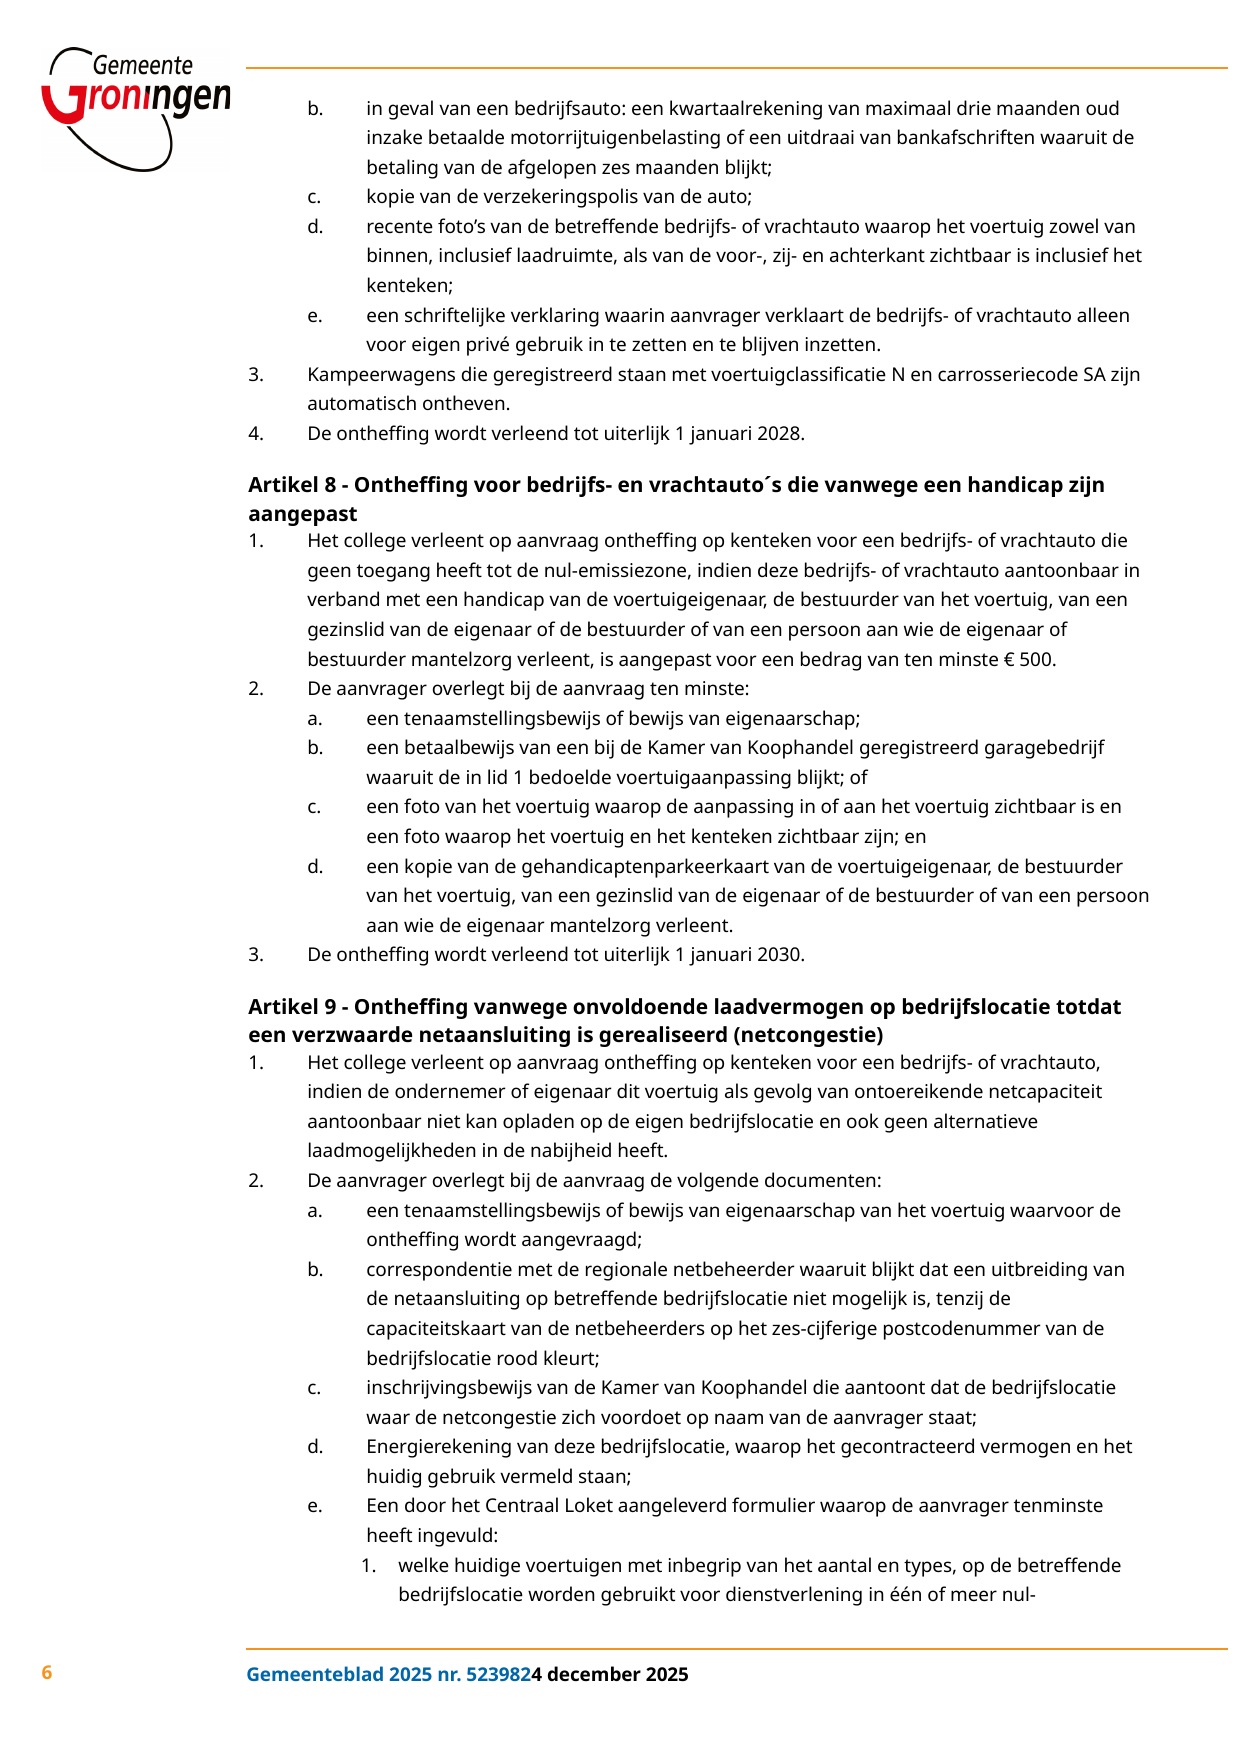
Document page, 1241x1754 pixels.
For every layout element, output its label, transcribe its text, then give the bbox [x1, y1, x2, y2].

text Artikel 8 - Ontheffing voor bedrijfs- en vrachtauto´s die vanwege een handicap zijn aangepast [248, 471, 1152, 527]
list een kopie van de gehandicaptenparkeerkaart van de voertuigeigenaar, de bestuurder van het voertuig, van een gezinslid van de eigenaar of de bestuurder of van een persoon aan wie de eigenaar mantelzorg verleent. [307, 853, 1152, 938]
list correspondentie met de regionale netbeheerder waaruit blijkt dat een uitbreiding van de netaansluiting op betreffende bedrijfslocatie niet mogelijk is, tenzij de capaciteitskaart van de netbeheerders op het zes-cijferige postcodenummer van de bedrijfslocatie rood kleurt; [307, 1256, 1152, 1371]
list Energierekening van deze bedrijfslocatie, waarop het gecontracteerd vermogen en het huidig gebruik vermeld staan; [307, 1433, 1152, 1489]
list Een door het Centraal Loket aangeleverd formulier waarop de aanvrager tenminste heeft ingevuld: [307, 1493, 1152, 1548]
list in geval van een bedrijfsauto: een kwartaalrekening van maximaal drie maanden oud inzake betaalde motorrijtuigenbelasting of een uitdraai van bankafschriften waaruit de betaling van de afgelopen zes maanden blijkt; [307, 95, 1152, 180]
list inschrijvingsbewijs van de Kamer van Koophandel die aantoont dat de bedrijfslocatie waar de netcongestie zich voordoet op naam van de aanvrager staat; [307, 1374, 1152, 1430]
list kopie van de verzekeringspolis van de auto; [307, 183, 1152, 209]
list een foto van het voertuig waarop de aanpassing in of aan het voertuig zichtbaar is en een foto waarop het voertuig en het kenteken zichtbaar zijn; en [307, 794, 1152, 849]
list Kampeerwagens die geregistreerd staan met voertuigclassificatie N en carrosseriecode SA zijn automatisch ontheven. [248, 361, 1152, 416]
text Artikel 9 - Ontheffing vanwege onvoldoende laadvermogen op bedrijfslocatie totdat een verzwaarde netaansluiting is gerealiseerd (netcongestie) [248, 992, 1152, 1049]
list welke huidige voertuigen met inbegrip van het aantal en types, op de betreffende bedrijfslocatie worden gebruikt voor dienstverlening in één of meer nul- [361, 1552, 1152, 1607]
list een tenaamstellingsbewijs of bewijs van eigenaarschap van het voertuig waarvoor de ontheffing wordt aangevraagd; [307, 1197, 1152, 1252]
list een betaalbewijs van een bij de Kamer van Koophandel geregistreerd garagebedrijf waaruit de in lid 1 bedoelde voertuigaanpassing blijkt; of [307, 734, 1152, 790]
list recente foto’s van de betreffende bedrijfs- of vrachtauto waarop het voertuig zowel van binnen, inclusief laadruimte, als van de voor-, zij- en achterkant zichtbaar is inclusief het kenteken; [307, 213, 1152, 298]
list De aanvrager overlegt bij de aanvraag de volgende documenten: [248, 1167, 1152, 1193]
list een tenaamstellingsbewijs of bewijs van eigenaarschap; [307, 705, 1152, 731]
list De ontheffing wordt verleend tot uiterlijk 1 januari 2030. [248, 942, 1152, 967]
list Het college verleent op aanvraag ontheffing op kenteken voor een bedrijfs- of vrachtauto, indien de ondernemer of eigenaar dit voertuig als gevolg van ontoereikende netcapaciteit aantoonbaar niet kan opladen op de eigen bedrijfslocatie en ook geen alternatieve laadmogelijkheden in de nabijheid heeft. [248, 1049, 1152, 1163]
picture [41, 47, 231, 172]
list De aanvrager overlegt bij de aanvraag ten minste: [248, 675, 1152, 701]
list De ontheffing wordt verleend tot uiterlijk 1 januari 2028. [248, 420, 1152, 446]
list Het college verleent op aanvraag ontheffing op kenteken voor een bedrijfs- of vrachtauto die geen toegang heeft tot de nul-emissiezone, indien deze bedrijfs- of vrachtauto aantoonbaar in verband met een handicap van de voertuigeigenaar, de bestuurder van het voertuig, van een gezinslid van de eigenaar of de bestuurder of van een persoon aan wie de eigenaar of bestuurder mantelzorg verleent, is aangepast voor een bedrag van ten minste € 500. [248, 527, 1152, 672]
list een schriftelijke verklaring waarin aanvrager verklaart de bedrijfs- of vrachtauto alleen voor eigen privé gebruik in te zetten en te blijven inzetten. [307, 302, 1152, 357]
